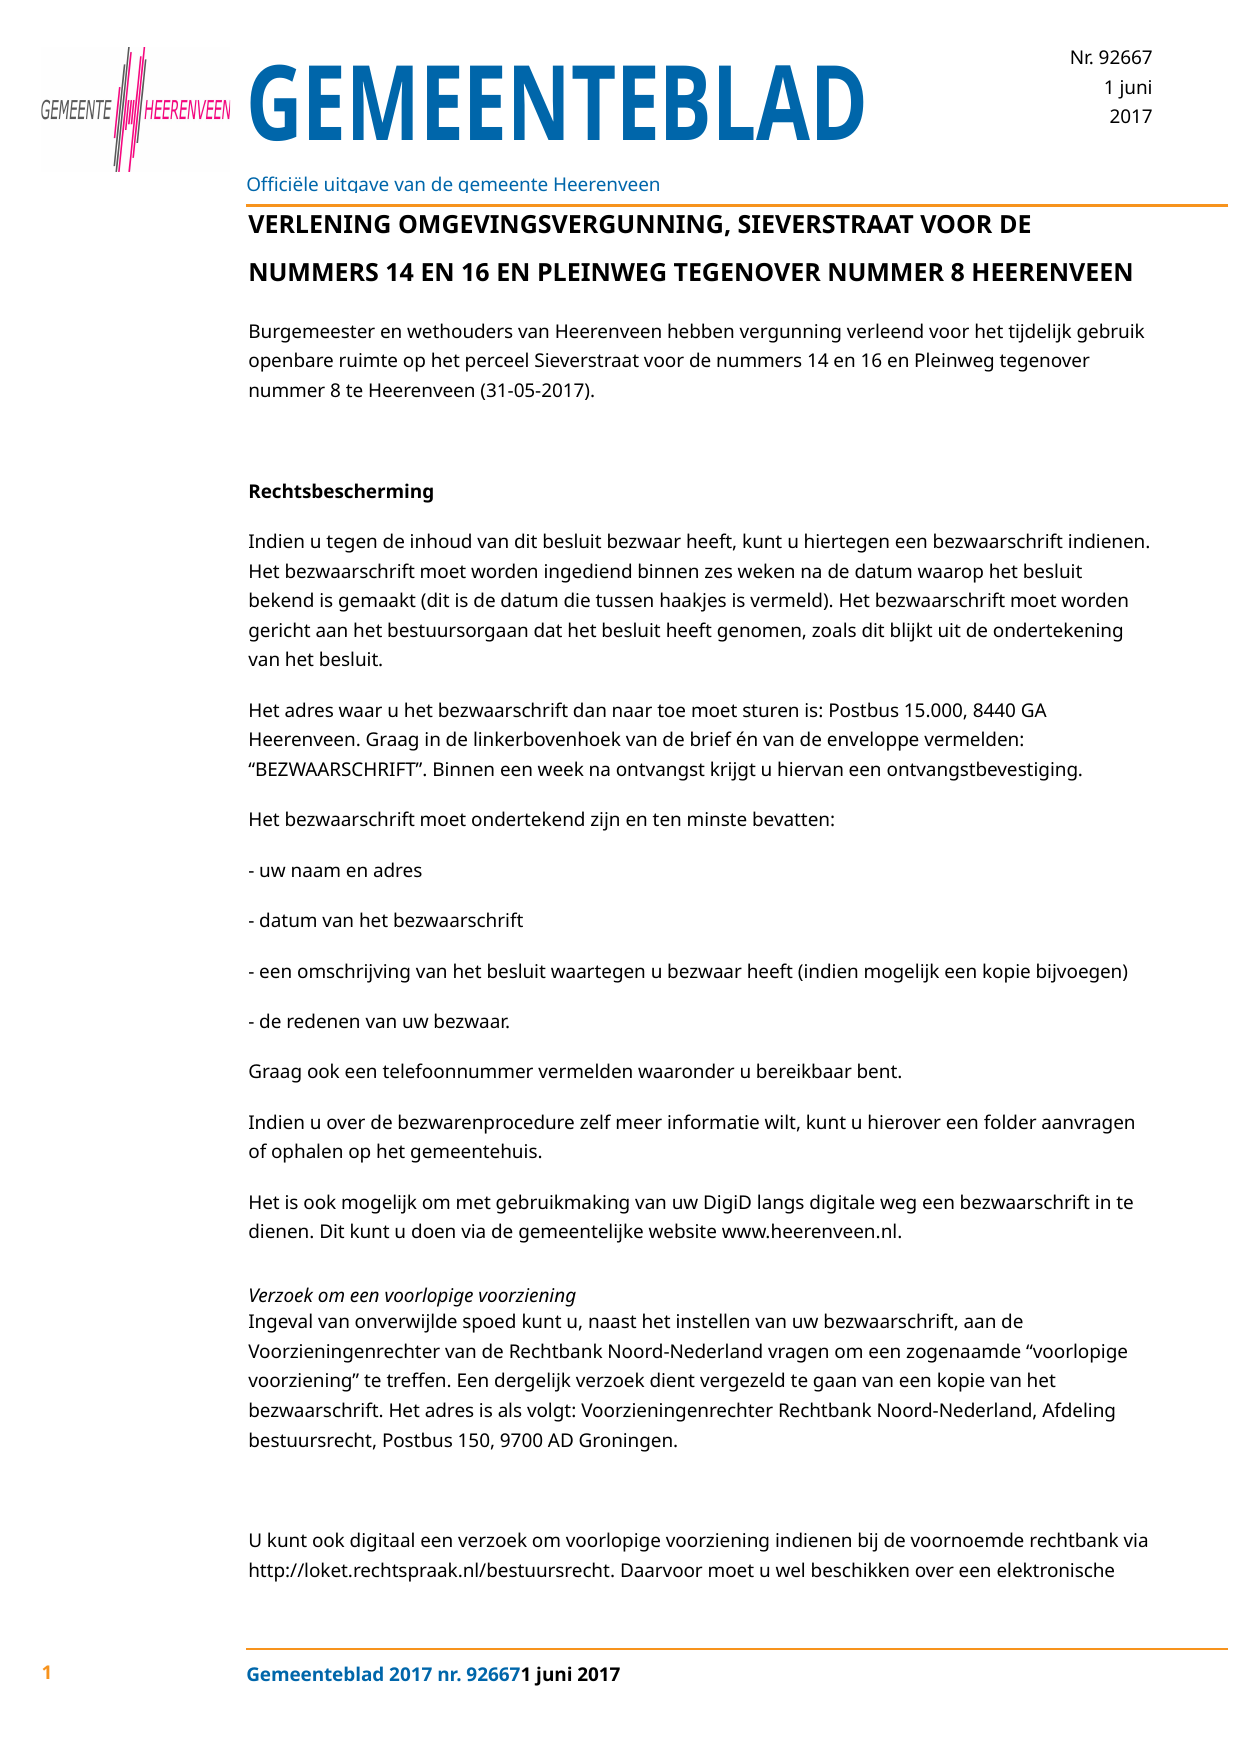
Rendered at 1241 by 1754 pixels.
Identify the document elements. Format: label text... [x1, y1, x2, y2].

text - uw naam en adres [248, 857, 1152, 883]
text - datum van het bezwaarschrift [248, 907, 1152, 933]
text Verzoek om een voorlopige voorziening [248, 1283, 1152, 1308]
text Ingeval van onverwijlde spoed kunt u, naast het instellen van uw bezwaarschrift, aan de Voorzieningenrechter van de Rechtbank Noord-Nederland vragen om een zogenaamde “voorlopige voorziening” te treffen. Een dergelijk verzoek dient vergezeld te gaan van een kopie van het bezwaarschrift. Het adres is als volgt: Voorzieningenrechter Rechtbank Noord-Nederland, Afdeling bestuursrecht, Postbus 150, 9700 AD Groningen. [248, 1308, 1152, 1452]
text U kunt ook digitaal een verzoek om voorlopige voorziening indienen bij de voornoemde rechtbank via http://loket.rechtspraak.nl/bestuursrecht. Daarvoor moet u wel beschikken over een elektronische [248, 1528, 1152, 1583]
text Graag ook een telefoonnummer vermelden waaronder u bereikbaar bent. [248, 1059, 1152, 1084]
text - de redenen van uw bezwaar. [248, 1008, 1152, 1034]
text Het is ook mogelijk om met gebruikmaking van uw DigiD langs digitale weg een bezwaarschrift in te dienen. Dit kunt u doen via de gemeentelijke website www.heerenveen.nl. [248, 1189, 1152, 1244]
text Indien u over de bezwarenprocedure zelf meer informatie wilt, kunt u hierover een folder aanvragen of ophalen op het gemeentehuis. [248, 1109, 1152, 1164]
text - een omschrijving van het besluit waartegen u bezwaar heeft (indien mogelijk een kopie bijvoegen) [248, 958, 1152, 984]
picture [41, 47, 231, 172]
text VERLENING OMGEVINGSVERGUNNING, SIEVERSTRAAT VOOR DE NUMMERS 14 EN 16 EN PLEINWEG TEGENOVER NUMMER 8 HEERENVEEN [248, 207, 1152, 288]
text Burgemeester en wethouders van Heerenveen hebben vergunning verleend voor het tijdelijk gebruik openbare ruimte op het perceel Sieverstraat voor de nummers 14 en 16 en Pleinweg tegenover nummer 8 te Heerenveen (31-05-2017). [248, 318, 1152, 403]
text Het bezwaarschrift moet ondertekend zijn en ten minste bevatten: [248, 807, 1152, 832]
text Het adres waar u het bezwaarschrift dan naar toe moet sturen is: Postbus 15.000, 8440 GA Heerenveen. Graag in de linkerbovenhoek van de brief én van de enveloppe vermelden: “BEZWAARSCHRIFT”. Binnen een week na ontvangst krijgt u hiervan een ontvangstbevestiging. [248, 697, 1152, 782]
text Indien u tegen de inhoud van dit besluit bezwaar heeft, kunt u hiertegen een bezwaarschrift indienen. Het bezwaarschrift moet worden ingediend binnen zes weken na de datum waarop het besluit bekend is gemaakt (dit is de datum die tussen haakjes is vermeld). Het bezwaarschrift moet worden gericht aan het bestuursorgaan dat het besluit heeft genomen, zoals dit blijkt uit de ondertekening van het besluit. [248, 528, 1152, 672]
text Rechtsbescherming [248, 478, 1152, 504]
